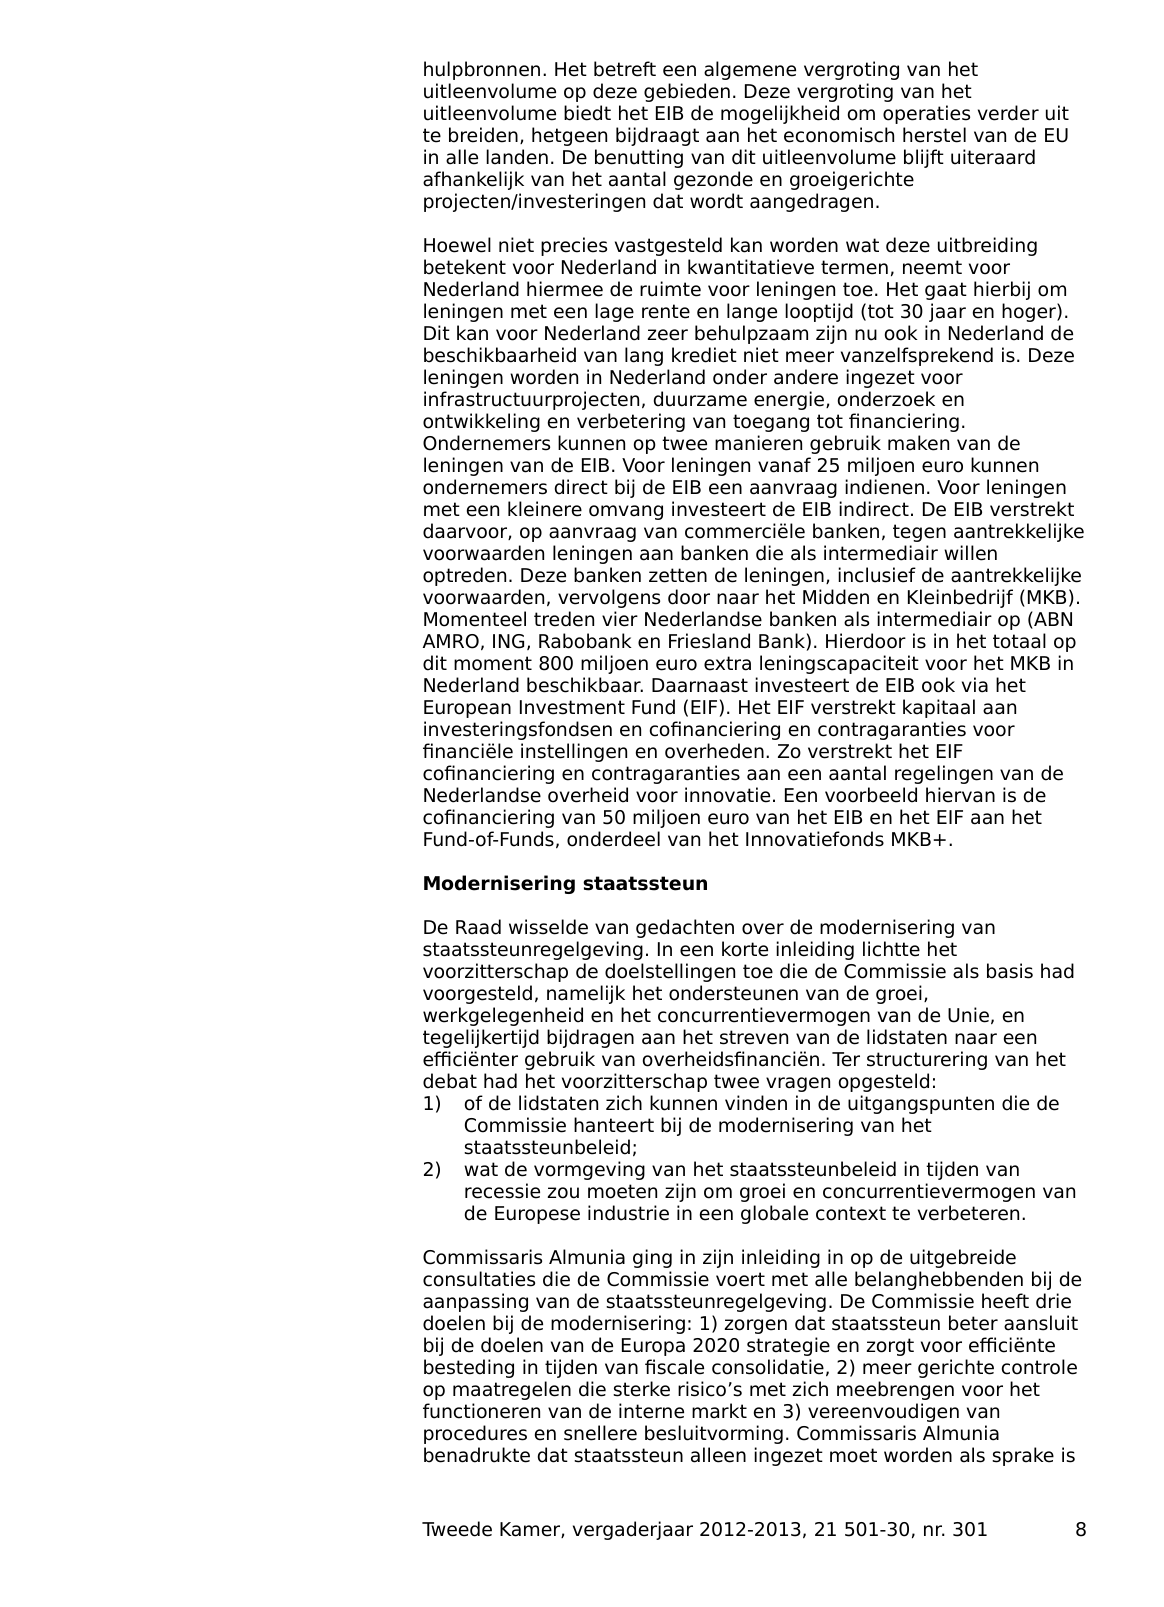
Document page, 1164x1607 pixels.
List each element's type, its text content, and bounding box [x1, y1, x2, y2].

text 2) wat de vormgeving van het staatssteunbeleid in tijden van recessie zou moeten zijn om groei en concurrentievermogen van de Europese industrie in een globale context te verbeteren. [422, 1159, 1087, 1224]
text Hoewel niet precies vastgesteld kan worden wat deze uitbreiding betekent voor Nederland in kwantitatieve termen, neemt voor Nederland hiermee de ruimte voor leningen toe. Het gaat hierbij om leningen met een lage rente en lange looptijd (tot 30 jaar en hoger). Dit kan voor Nederland zeer behulpzaam zijn nu ook in Nederland de beschikbaarheid van lang krediet niet meer vanzelfsprekend is. Deze leningen worden in Nederland onder andere ingezet voor infrastructuurprojecten, duurzame energie, onderzoek en ontwikkeling en verbetering van toegang tot financiering. Ondernemers kunnen op twee manieren gebruik maken van de leningen van de EIB. Voor leningen vanaf 25 miljoen euro kunnen ondernemers direct bij de EIB een aanvraag indienen. Voor leningen met een kleinere omvang investeert de EIB indirect. De EIB verstrekt daarvoor, op aanvraag van commerciële banken, tegen aantrekkelijke voorwaarden leningen aan banken die als intermediair willen optreden. Deze banken zetten de leningen, inclusief de aantrekkelijke voorwaarden, vervolgens door naar het Midden en Kleinbedrijf (MKB). Momenteel treden vier Nederlandse banken als intermediair op (ABN AMRO, ING, Rabobank en Friesland Bank). Hierdoor is in het totaal op dit moment 800 miljoen euro extra leningscapaciteit voor het MKB in Nederland beschikbaar. Daarnaast investeert de EIB ook via het European Investment Fund (EIF). Het EIF verstrekt kapitaal aan investeringsfondsen en cofinanciering en contragaranties voor financiële instellingen en overheden. Zo verstrekt het EIF cofinanciering en contragaranties aan een aantal regelingen van de Nederlandse overheid voor innovatie. Een voorbeeld hiervan is de cofinanciering van 50 miljoen euro van het EIB en het EIF aan het Fund-of-Funds, onderdeel van het Innovatiefonds MKB+. [422, 235, 1087, 851]
subtitle Modernisering staatssteun [422, 873, 1087, 895]
text De Raad wisselde van gedachten over de modernisering van staatssteunregelgeving. In een korte inleiding lichtte het voorzitterschap de doelstellingen toe die de Commissie als basis had voorgesteld, namelijk het ondersteunen van de groei, werkgelegenheid en het concurrentievermogen van de Unie, en tegelijkertijd bijdragen aan het streven van de lidstaten naar een efficiënter gebruik van overheidsfinanciën. Ter structurering van het debat had het voorzitterschap twee vragen opgesteld: [422, 917, 1087, 1093]
text hulpbronnen. Het betreft een algemene vergroting van het uitleenvolume op deze gebieden. Deze vergroting van het uitleenvolume biedt het EIB de mogelijkheid om operaties verder uit te breiden, hetgeen bijdraagt aan het economisch herstel van de EU in alle landen. De benutting van dit uitleenvolume blijft uiteraard afhankelijk van het aantal gezonde en groeigerichte projecten/investeringen dat wordt aangedragen. [422, 59, 1087, 213]
text Commissaris Almunia ging in zijn inleiding in op de uitgebreide consultaties die de Commissie voert met alle belanghebbenden bij de aanpassing van de staatssteunregelgeving. De Commissie heeft drie doelen bij de modernisering: 1) zorgen dat staatssteun beter aansluit bij de doelen van de Europa 2020 strategie en zorgt voor efficiënte besteding in tijden van fiscale consolidatie, 2) meer gerichte controle op maatregelen die sterke risico’s met zich meebrengen voor het functioneren van de interne markt en 3) vereenvoudigen van procedures en snellere besluitvorming. Commissaris Almunia benadrukte dat staatssteun alleen ingezet moet worden als sprake is [422, 1247, 1087, 1467]
text 1) of de lidstaten zich kunnen vinden in de uitgangspunten die de Commissie hanteert bij de modernisering van het staatssteunbeleid; [422, 1093, 1087, 1159]
